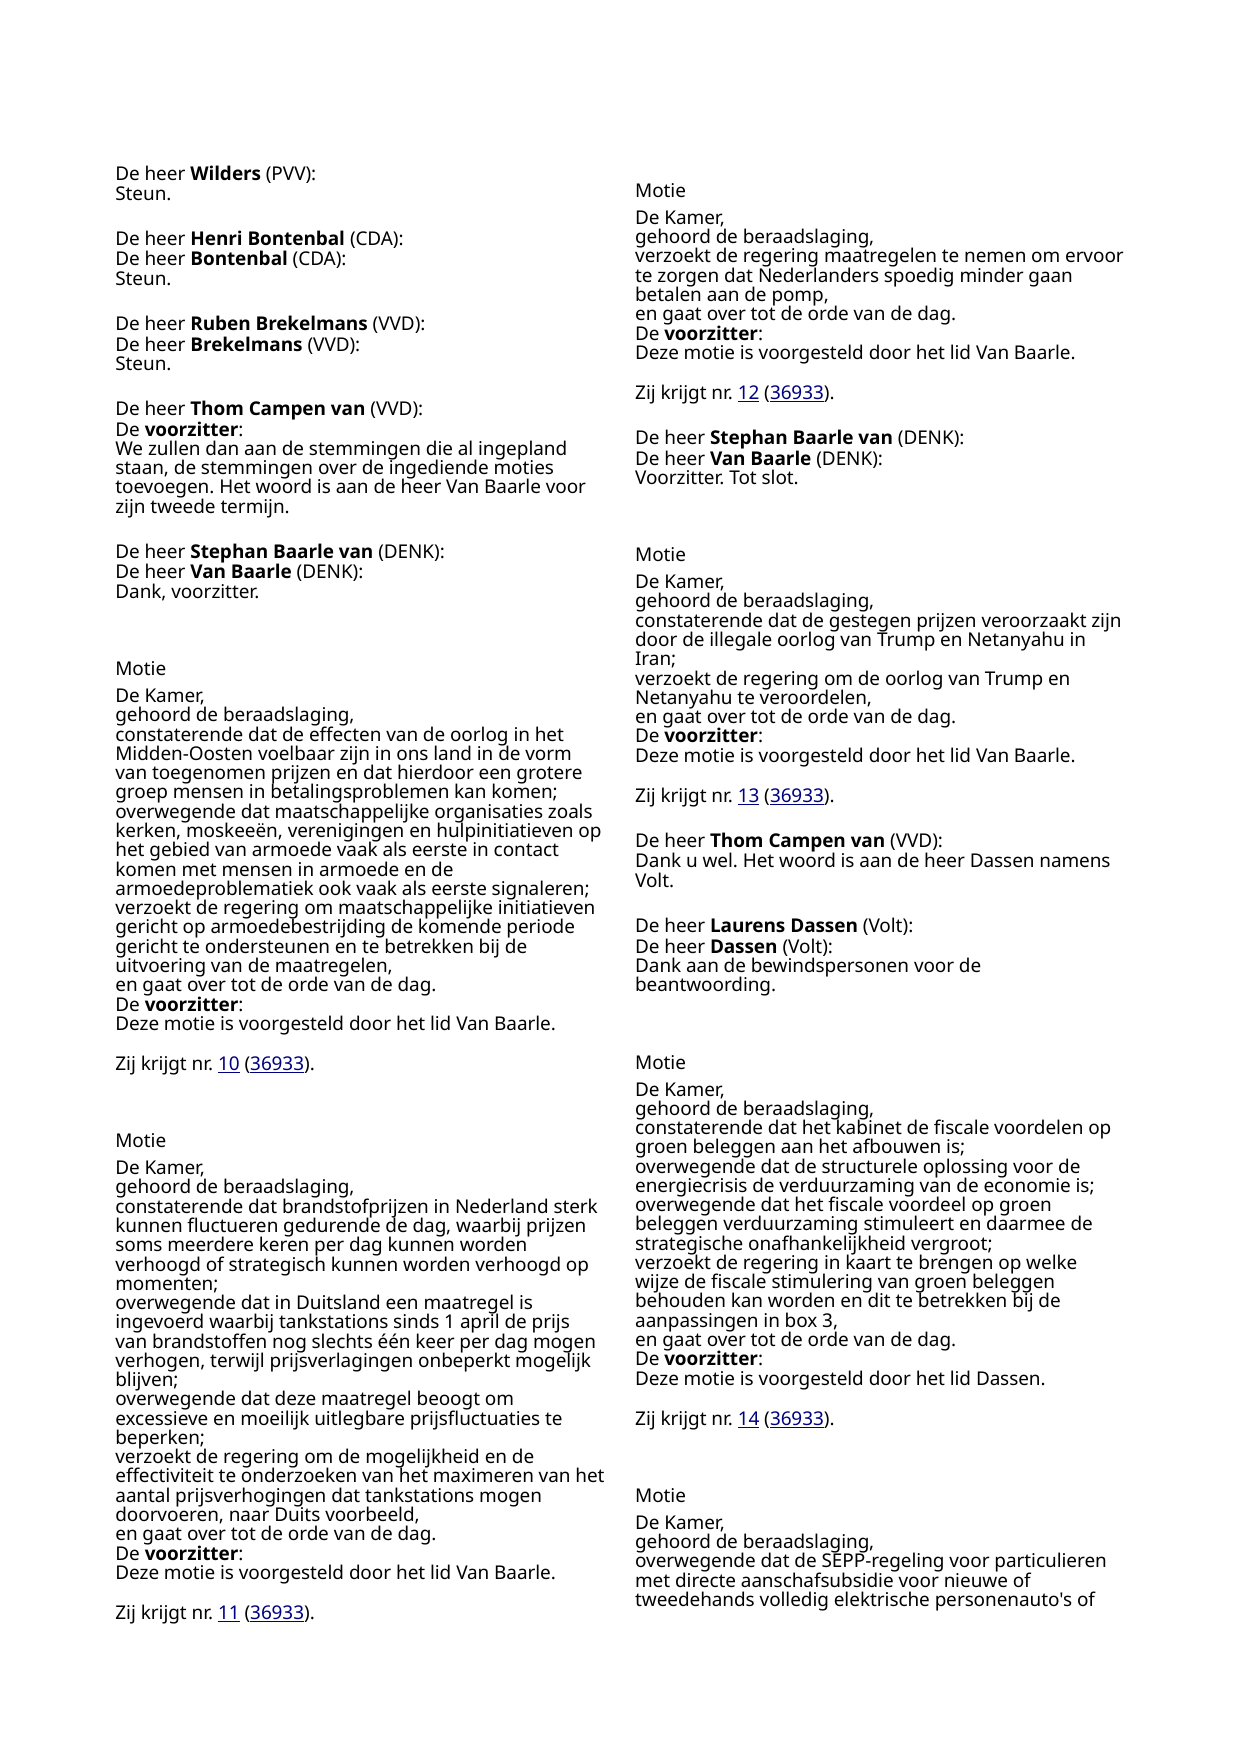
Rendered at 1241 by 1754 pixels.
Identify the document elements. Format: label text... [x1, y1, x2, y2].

text De heer Stephan Baarle van (DENK): [115, 538, 605, 563]
text Motie [115, 656, 605, 681]
text overwegende dat maatschappelijke organisaties zoals kerken, moskeeën, verenigingen en hulpinitiatieven op het gebied van armoede vaak als eerste in contact komen met mensen in armoede en de armoedeproblematiek ook vaak als eerste signaleren; [115, 803, 605, 899]
text overwegende dat het fiscale voordeel op groen beleggen verduurzaming stimuleert en daarmee de strategische onafhankelijkheid vergroot; [635, 1196, 1125, 1254]
text Zij krijgt nr. 12 (36933). [635, 384, 1125, 403]
text De Kamer, [635, 573, 1125, 592]
text De heer Wilders (PVV): [115, 165, 605, 184]
text De heer Thom Campen van (VVD): [635, 827, 1125, 852]
text Zij krijgt nr. 11 (36933). [115, 1604, 605, 1623]
text De heer Van Baarle (DENK): [115, 563, 605, 583]
text constaterende dat de effecten van de oorlog in het Midden-Oosten voelbaar zijn in ons land in de vorm van toegenomen prijzen en dat hierdoor een grotere groep mensen in betalingsproblemen kan komen; [115, 726, 605, 803]
text en gaat over tot de orde van de dag. [635, 305, 1125, 324]
text Dank u wel. Het woord is aan de heer Dassen namens Volt. [635, 852, 1125, 891]
text Motie [635, 177, 1125, 203]
text Steun. [115, 184, 605, 204]
text Motie [635, 1049, 1125, 1074]
text constaterende dat brandstofprijzen in Nederland sterk kunnen fluctueren gedurende de dag, waarbij prijzen soms meerdere keren per dag kunnen worden verhoogd of strategisch kunnen worden verhoogd op momenten; [115, 1198, 605, 1294]
text De voorzitter: [635, 1350, 1125, 1369]
text Deze motie is voorgesteld door het lid Van Baarle. [635, 747, 1125, 766]
text overwegende dat deze maatregel beoogt om excessieve en moeilijk uitlegbare prijsfluctuaties te beperken; [115, 1390, 605, 1448]
text De Kamer, [635, 209, 1125, 228]
text Deze motie is voorgesteld door het lid Van Baarle. [115, 1015, 605, 1034]
text gehoord de beraadslaging, [115, 1178, 605, 1198]
text overwegende dat de structurele oplossing voor de energiecrisis de verduurzaming van de economie is; [635, 1158, 1125, 1196]
text Motie [635, 1482, 1125, 1508]
text Deze motie is voorgesteld door het lid Van Baarle. [635, 344, 1125, 363]
text gehoord de beraadslaging, [115, 706, 605, 726]
text Dank aan de bewindspersonen voor de beantwoording. [635, 957, 1125, 995]
text Zij krijgt nr. 13 (36933). [635, 787, 1125, 806]
text Zij krijgt nr. 14 (36933). [635, 1409, 1125, 1429]
text en gaat over tot de orde van de dag. [115, 976, 605, 996]
text verzoekt de regering in kaart te brengen op welke wijze de fiscale stimulering van groen beleggen behouden kan worden en dit te betrekken bij de aanpassingen in box 3, [635, 1254, 1125, 1331]
text gehoord de beraadslaging, [635, 1533, 1125, 1552]
text Steun. [115, 355, 605, 374]
text De voorzitter: [115, 1544, 605, 1564]
text De voorzitter: [115, 421, 605, 440]
text De heer Thom Campen van (VVD): [115, 395, 605, 421]
text De heer Laurens Dassen (Volt): [635, 912, 1125, 938]
text constaterende dat de gestegen prijzen veroorzaakt zijn door de illegale oorlog van Trump en Netanyahu in Iran; [635, 612, 1125, 669]
text Zij krijgt nr. 10 (36933). [115, 1055, 605, 1074]
text Dank, voorzitter. [115, 583, 605, 602]
text verzoekt de regering om de mogelijkheid en de effectiviteit te onderzoeken van het maximeren van het aantal prijsverhogingen dat tankstations mogen doorvoeren, naar Duits voorbeeld, [115, 1448, 605, 1525]
text De Kamer, [115, 687, 605, 706]
text De heer Bontenbal (CDA): [115, 250, 605, 270]
text Motie [115, 1127, 605, 1153]
text De heer Dassen (Volt): [635, 938, 1125, 957]
text De voorzitter: [635, 324, 1125, 344]
text De heer Stephan Baarle van (DENK): [635, 424, 1125, 449]
text Voorzitter. Tot slot. [635, 469, 1125, 488]
text De heer Ruben Brekelmans (VVD): [115, 310, 605, 336]
text Steun. [115, 270, 605, 289]
text De Kamer, [635, 1081, 1125, 1100]
text Motie [635, 542, 1125, 567]
text Deze motie is voorgesteld door het lid Dassen. [635, 1369, 1125, 1389]
text De voorzitter: [115, 996, 605, 1015]
text Deze motie is voorgesteld door het lid Van Baarle. [115, 1564, 605, 1583]
text overwegende dat in Duitsland een maatregel is ingevoerd waarbij tankstations sinds 1 april de prijs van brandstoffen nog slechts één keer per dag mogen verhogen, terwijl prijsverlagingen onbeperkt mogelijk blijven; [115, 1294, 605, 1390]
text overwegende dat de SEPP-regeling voor particulieren met directe aanschafsubsidie voor nieuwe of tweedehands volledig elektrische personenauto's of [635, 1552, 1125, 1610]
text De voorzitter: [635, 727, 1125, 747]
text gehoord de beraadslaging, [635, 592, 1125, 612]
text constaterende dat het kabinet de fiscale voordelen op groen beleggen aan het afbouwen is; [635, 1119, 1125, 1158]
text verzoekt de regering maatregelen te nemen om ervoor te zorgen dat Nederlanders spoedig minder gaan betalen aan de pomp, [635, 247, 1125, 305]
text en gaat over tot de orde van de dag. [635, 708, 1125, 727]
text We zullen dan aan de stemmingen die al ingepland staan, de stemmingen over de ingediende moties toevoegen. Het woord is aan de heer Van Baarle voor zijn tweede termijn. [115, 440, 605, 517]
text verzoekt de regering om maatschappelijke initiatieven gericht op armoedebestrijding de komende periode gericht te ondersteunen en te betrekken bij de uitvoering van de maatregelen, [115, 899, 605, 976]
text en gaat over tot de orde van de dag. [115, 1525, 605, 1544]
text De heer Van Baarle (DENK): [635, 449, 1125, 469]
text De heer Brekelmans (VVD): [115, 336, 605, 355]
text en gaat over tot de orde van de dag. [635, 1331, 1125, 1350]
text De heer Henri Bontenbal (CDA): [115, 225, 605, 250]
text gehoord de beraadslaging, [635, 228, 1125, 247]
text De Kamer, [115, 1159, 605, 1178]
text verzoekt de regering om de oorlog van Trump en Netanyahu te veroordelen, [635, 669, 1125, 708]
text De Kamer, [635, 1514, 1125, 1533]
text gehoord de beraadslaging, [635, 1100, 1125, 1119]
